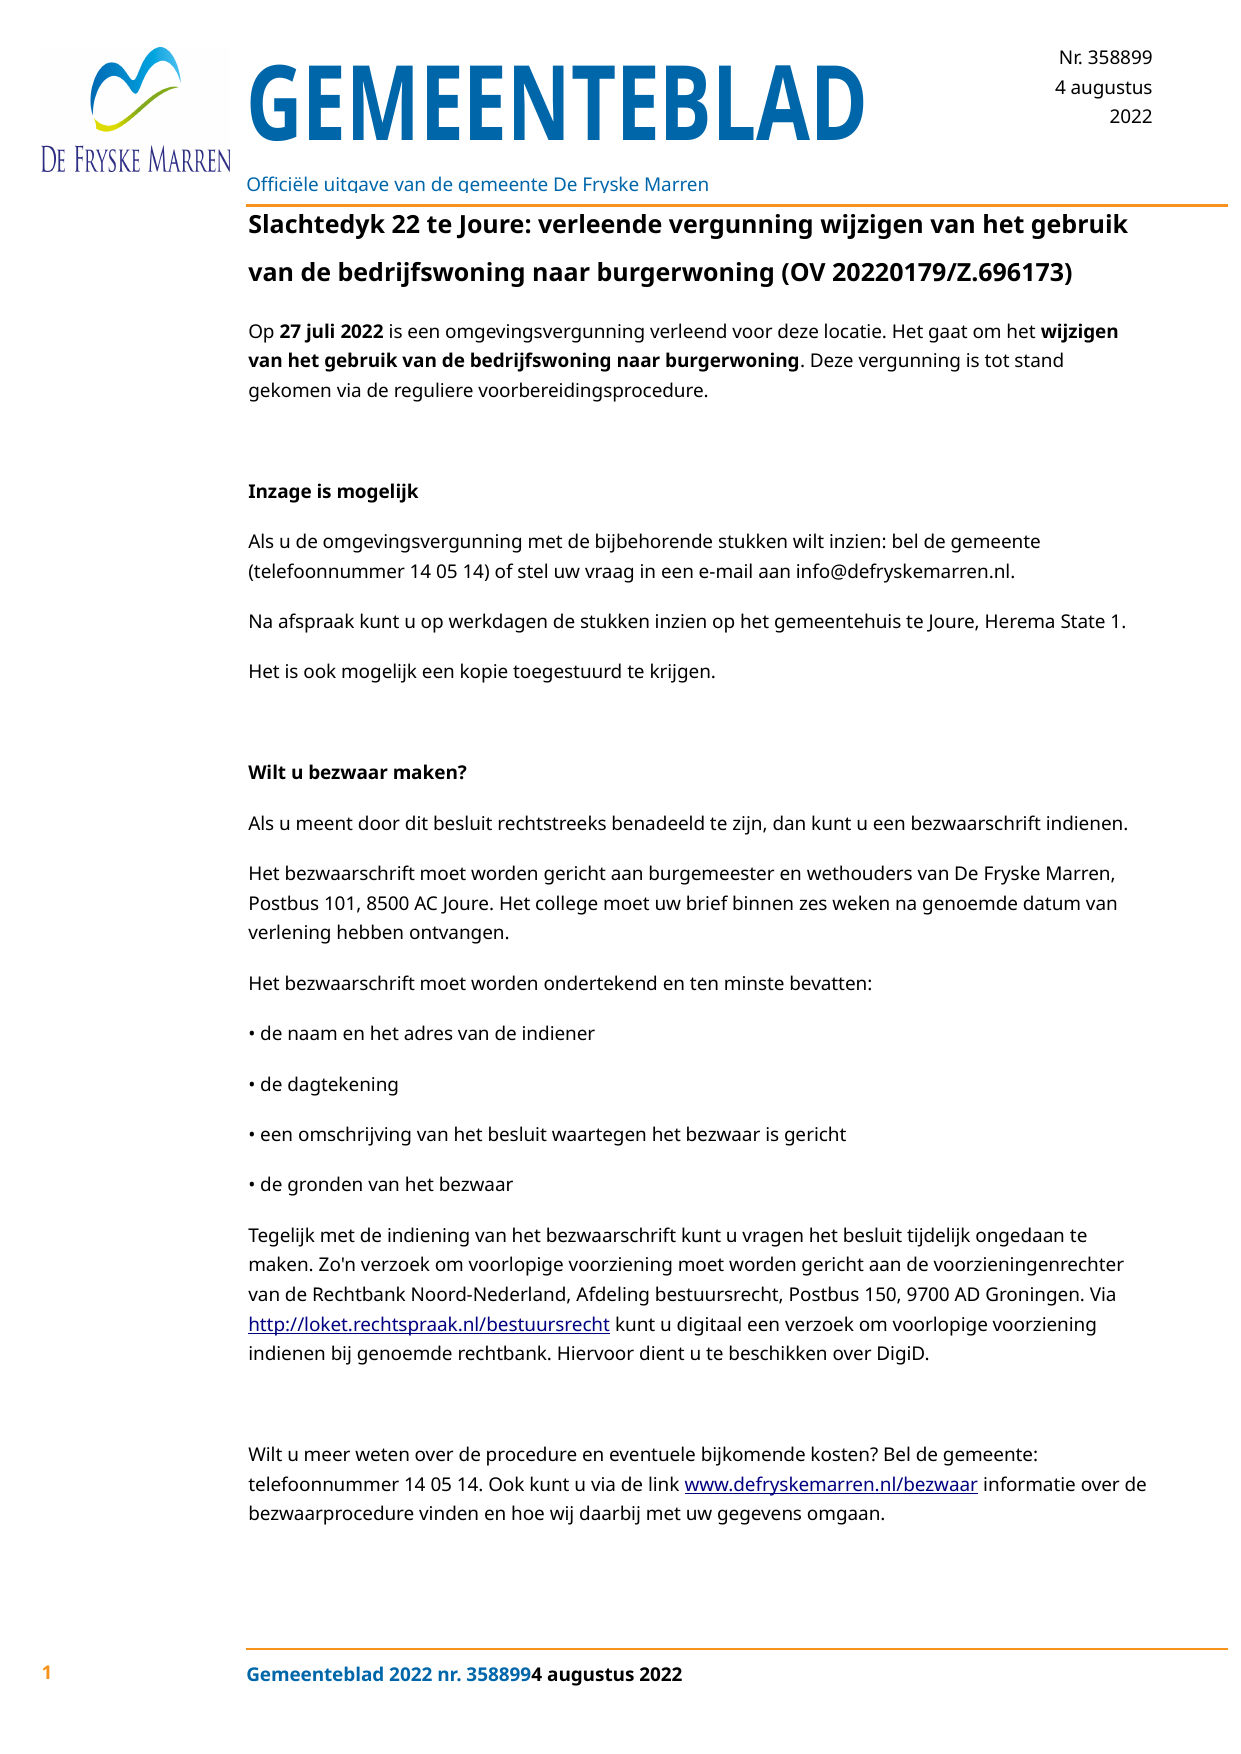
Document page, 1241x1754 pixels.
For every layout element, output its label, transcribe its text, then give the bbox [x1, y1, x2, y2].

text Wilt u bezwaar maken? [248, 759, 1152, 785]
text Wilt u meer weten over de procedure en eventuele bijkomende kosten? Bel de gemeente: telefoonnummer 14 05 14. Ook kunt u via de link www.defryskemarren.nl/bezwaar informatie over de bezwaarprocedure vinden en hoe wij daarbij met uw gegevens omgaan. [248, 1441, 1152, 1526]
text Het bezwaarschrift moet worden gericht aan burgemeester en wethouders van De Fryske Marren, Postbus 101, 8500 AC Joure. Het college moet uw brief binnen zes weken na genoemde datum van verlening hebben ontvangen. [248, 860, 1152, 945]
text Als u de omgevingsvergunning met de bijbehorende stukken wilt inzien: bel de gemeente (telefoonnummer 14 05 14) of stel uw vraag in een e-mail aan info@defryskemarren.nl. [248, 528, 1152, 584]
text Het is ook mogelijk een kopie toegestuurd te krijgen. [248, 659, 1152, 684]
text Slachtedyk 22 te Joure: verleende vergunning wijzigen van het gebruik van de bedrijfswoning naar burgerwoning (OV 20220179/Z.696173) [248, 207, 1152, 288]
picture [41, 47, 231, 172]
text Het bezwaarschrift moet worden ondertekend en ten minste bevatten: [248, 970, 1152, 996]
text • de naam en het adres van de indiener [248, 1020, 1152, 1046]
text • een omschrijving van het besluit waartegen het bezwaar is gericht [248, 1121, 1152, 1147]
text • de dagtekening [248, 1071, 1152, 1097]
text Als u meent door dit besluit rechtstreeks benadeeld te zijn, dan kunt u een bezwaarschrift indienen. [248, 810, 1152, 836]
text Op 27 juli 2022 is een omgevingsvergunning verleend voor deze locatie. Het gaat om het wijzigen van het gebruik van de bedrijfswoning naar burgerwoning. Deze vergunning is tot stand gekomen via de reguliere voorbereidingsprocedure. [248, 318, 1152, 403]
text Tegelijk met de indiening van het bezwaarschrift kunt u vragen het besluit tijdelijk ongedaan te maken. Zo'n verzoek om voorlopige voorziening moet worden gericht aan de voorzieningenrechter van de Rechtbank Noord-Nederland, Afdeling bestuursrecht, Postbus 150, 9700 AD Groningen. Via http://loket.rechtspraak.nl/bestuursrecht kunt u digitaal een verzoek om voorlopige voorziening indienen bij genoemde rechtbank. Hiervoor dient u te beschikken over DigiD. [248, 1222, 1152, 1366]
text Inzage is mogelijk [248, 478, 1152, 504]
text • de gronden van het bezwaar [248, 1172, 1152, 1197]
text Na afspraak kunt u op werkdagen de stukken inzien op het gemeentehuis te Joure, Herema State 1. [248, 608, 1152, 634]
